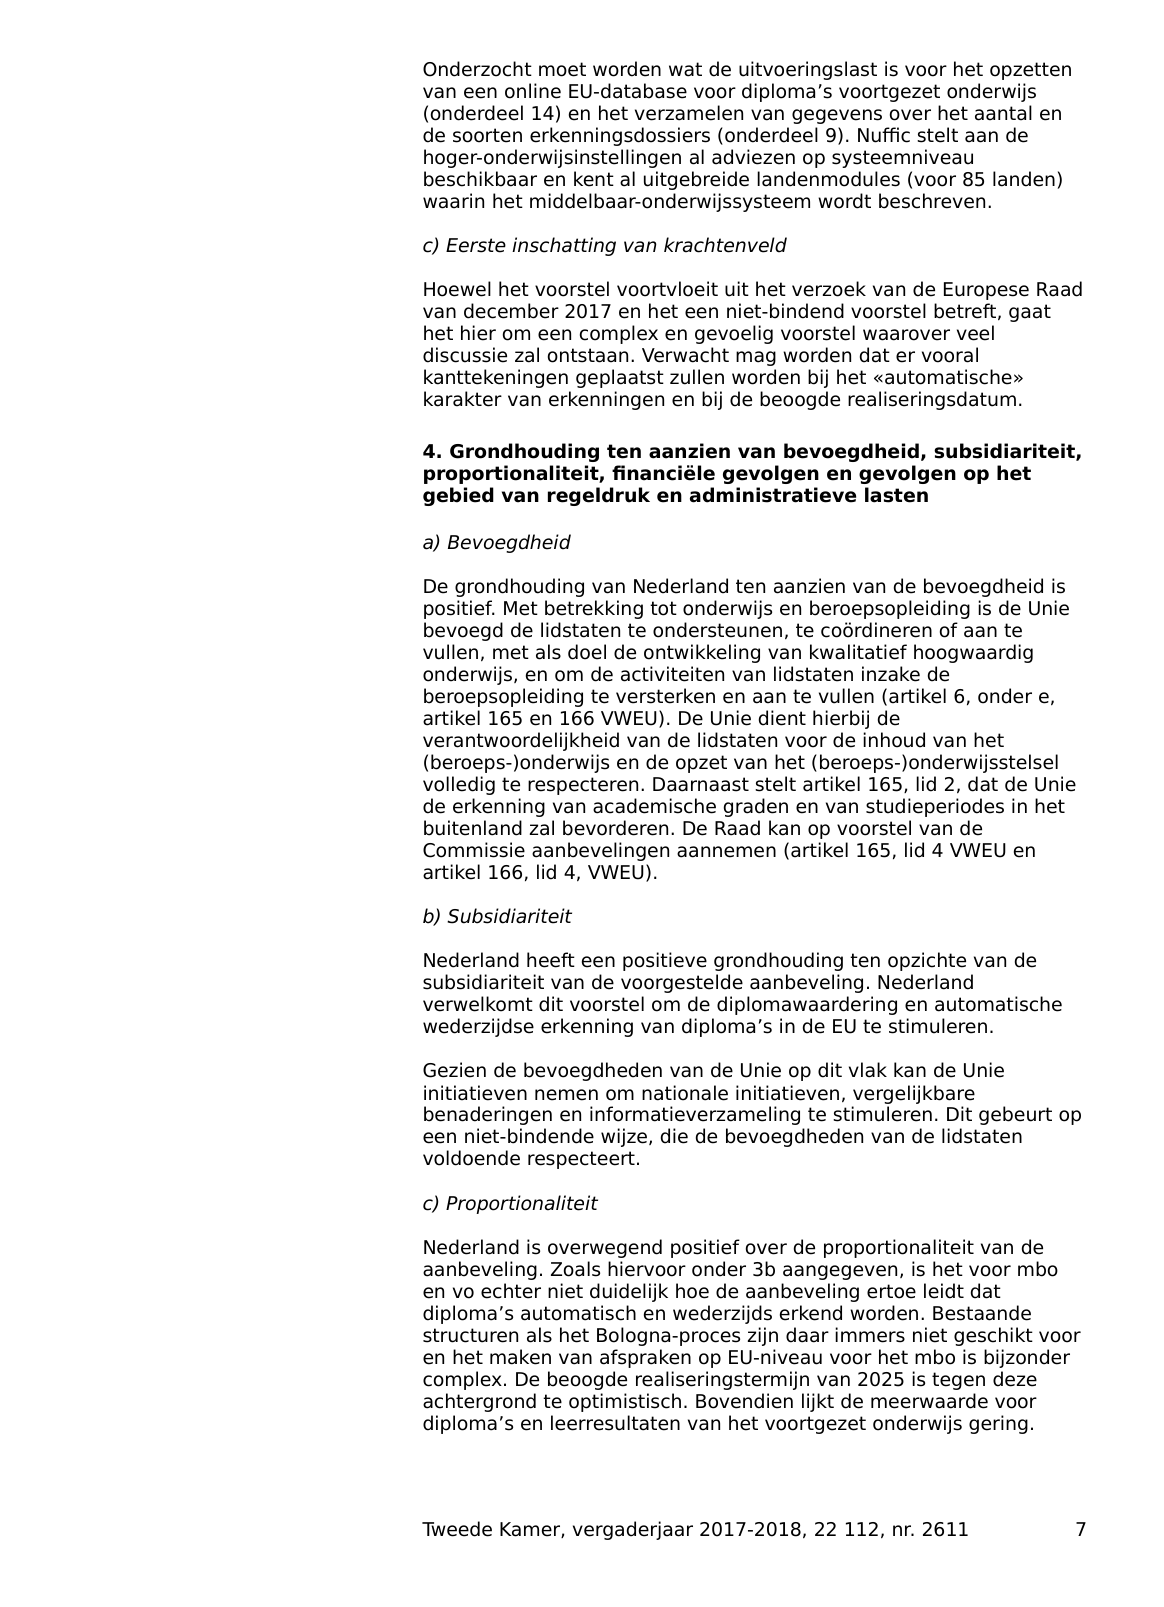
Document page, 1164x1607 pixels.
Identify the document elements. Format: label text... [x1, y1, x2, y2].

subtitle 4. Grondhouding ten aanzien van bevoegdheid, subsidiariteit, proportionaliteit, financiële gevolgen en gevolgen op het gebied van regeldruk en administratieve lasten [422, 441, 1087, 507]
text Nederland is overwegend positief over de proportionaliteit van de aanbeveling. Zoals hiervoor onder 3b aangegeven, is het voor mbo en vo echter niet duidelijk hoe de aanbeveling ertoe leidt dat diploma’s automatisch en wederzijds erkend worden. Bestaande structuren als het Bologna-proces zijn daar immers niet geschikt voor en het maken van afspraken op EU-niveau voor het mbo is bijzonder complex. De beoogde realiseringstermijn van 2025 is tegen deze achtergrond te optimistisch. Bovendien lijkt de meerwaarde voor diploma’s en leerresultaten van het voortgezet onderwijs gering. [422, 1237, 1087, 1434]
text Gezien de bevoegdheden van de Unie op dit vlak kan de Unie initiatieven nemen om nationale initiatieven, vergelijkbare benaderingen en informatieverzameling te stimuleren. Dit gebeurt op een niet-bindende wijze, die de bevoegdheden van de lidstaten voldoende respecteert. [422, 1060, 1087, 1170]
subtitle b) Subsidiariteit [422, 906, 1087, 928]
text Onderzocht moet worden wat de uitvoeringslast is voor het opzetten van een online EU-database voor diploma’s voortgezet onderwijs (onderdeel 14) en het verzamelen van gegevens over het aantal en de soorten erkenningsdossiers (onderdeel 9). Nuffic stelt aan de hoger-onderwijsinstellingen al adviezen op systeemniveau beschikbaar en kent al uitgebreide landenmodules (voor 85 landen) waarin het middelbaar-onderwijssysteem wordt beschreven. [422, 59, 1087, 213]
subtitle c) Proportionaliteit [422, 1192, 1087, 1214]
text De grondhouding van Nederland ten aanzien van de bevoegdheid is positief. Met betrekking tot onderwijs en beroepsopleiding is de Unie bevoegd de lidstaten te ondersteunen, te coördineren of aan te vullen, met als doel de ontwikkeling van kwalitatief hoogwaardig onderwijs, en om de activiteiten van lidstaten inzake de beroepsopleiding te versterken en aan te vullen (artikel 6, onder e, artikel 165 en 166 VWEU). De Unie dient hierbij de verantwoordelijkheid van de lidstaten voor de inhoud van het (beroeps-)onderwijs en de opzet van het (beroeps-)onderwijsstelsel volledig te respecteren. Daarnaast stelt artikel 165, lid 2, dat de Unie de erkenning van academische graden en van studieperiodes in het buitenland zal bevorderen. De Raad kan op voorstel van de Commissie aanbevelingen aannemen (artikel 165, lid 4 VWEU en artikel 166, lid 4, VWEU). [422, 576, 1087, 884]
subtitle c) Eerste inschatting van krachtenveld [422, 235, 1087, 257]
text Hoewel het voorstel voortvloeit uit het verzoek van de Europese Raad van december 2017 en het een niet-bindend voorstel betreft, gaat het hier om een complex en gevoelig voorstel waarover veel discussie zal ontstaan. Verwacht mag worden dat er vooral kanttekeningen geplaatst zullen worden bij het «automatische» karakter van erkenningen en bij de beoogde realiseringsdatum. [422, 279, 1087, 411]
text Nederland heeft een positieve grondhouding ten opzichte van de subsidiariteit van de voorgestelde aanbeveling. Nederland verwelkomt dit voorstel om de diplomawaardering en automatische wederzijdse erkenning van diploma’s in de EU te stimuleren. [422, 950, 1087, 1038]
subtitle a) Bevoegdheid [422, 532, 1087, 554]
